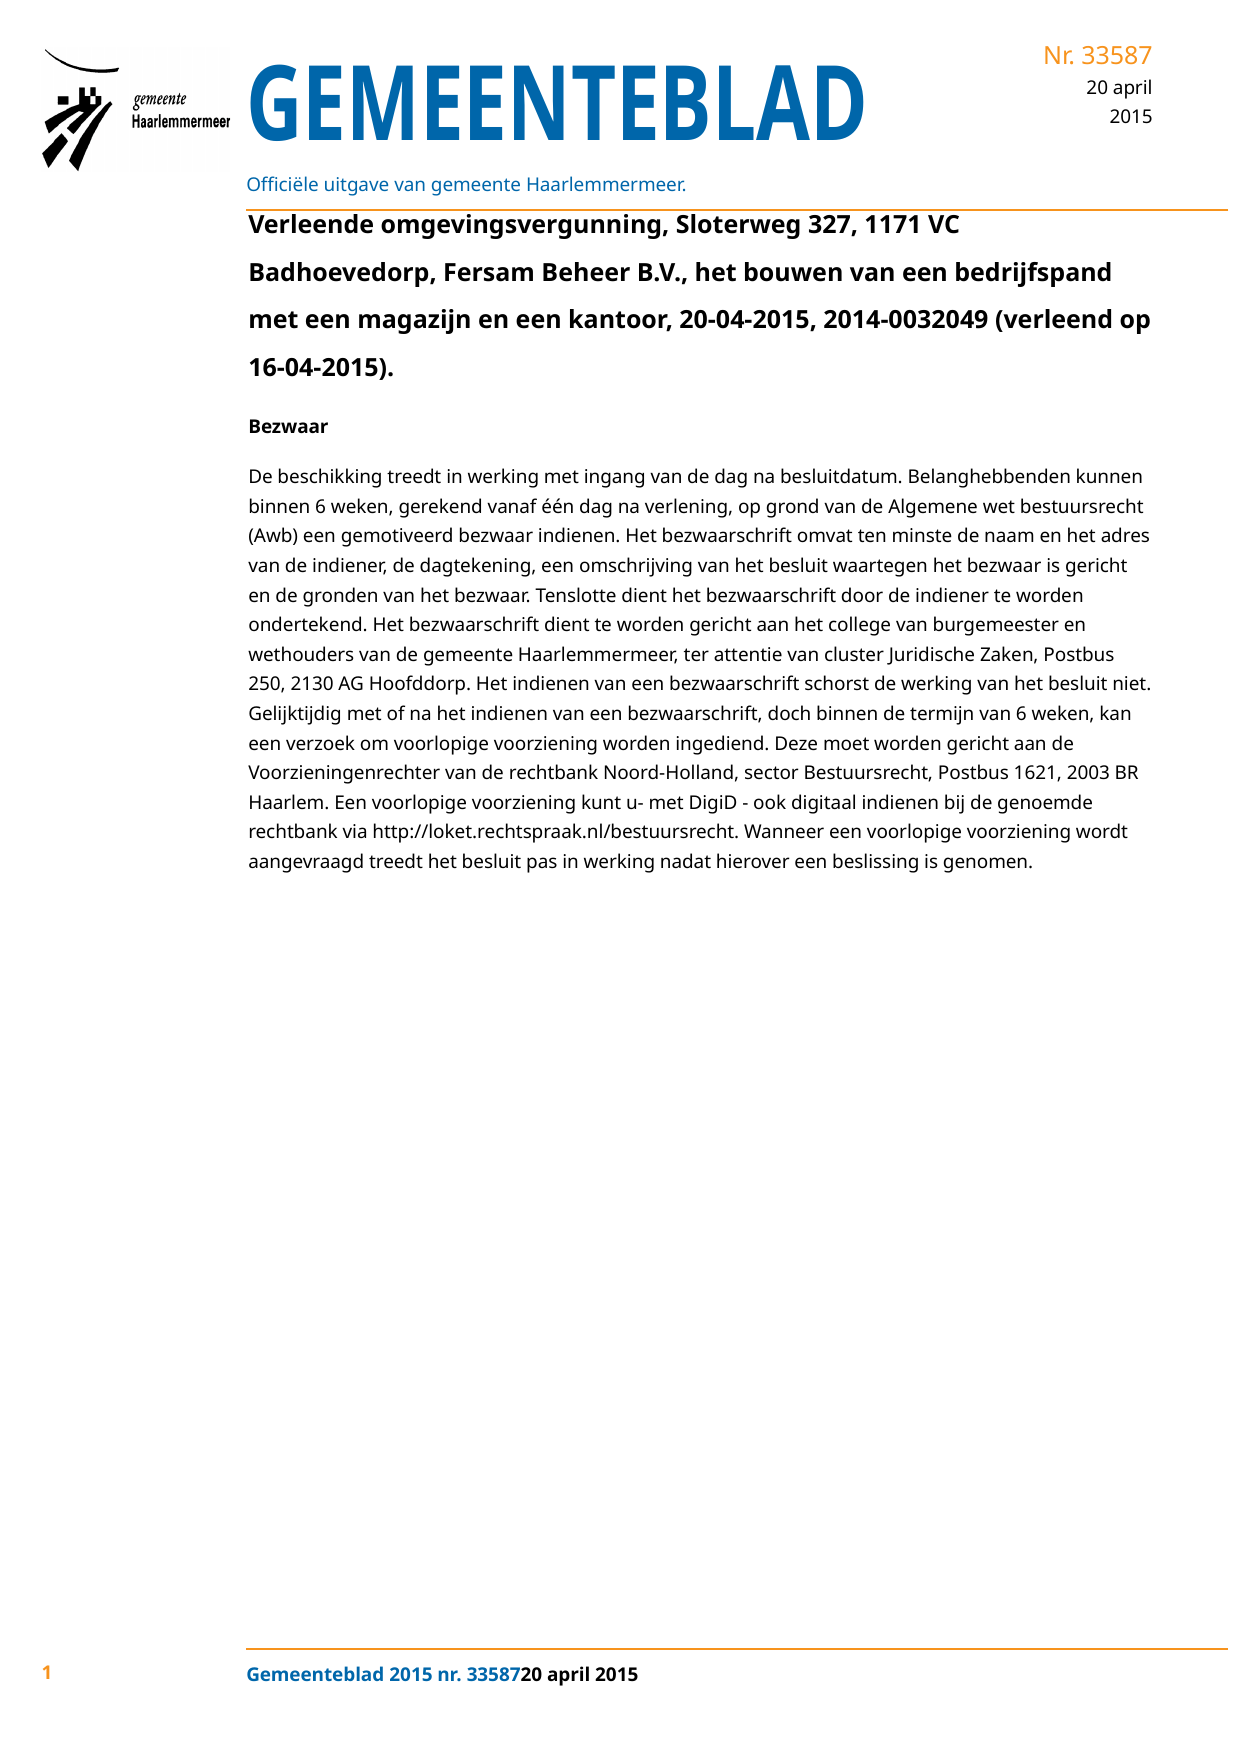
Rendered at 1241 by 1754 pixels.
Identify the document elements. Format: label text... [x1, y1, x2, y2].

text Bezwaar [248, 413, 1152, 439]
text Verleende omgevingsvergunning, Sloterweg 327, 1171 VC Badhoevedorp, Fersam Beheer B.V., het bouwen van een bedrijfspand met een magazijn en een kantoor, 20-04-2015, 2014-0032049 (verleend op 16-04-2015). [248, 211, 1152, 384]
picture [41, 47, 231, 172]
text De beschikking treedt in werking met ingang van de dag na besluitdatum. Belanghebbenden kunnen binnen 6 weken, gerekend vanaf één dag na verlening, op grond van de Algemene wet bestuursrecht (Awb) een gemotiveerd bezwaar indienen. Het bezwaarschrift omvat ten minste de naam en het adres van de indiener, de dagtekening, een omschrijving van het besluit waartegen het bezwaar is gericht en de gronden van het bezwaar. Tenslotte dient het bezwaarschrift door de indiener te worden ondertekend. Het bezwaarschrift dient te worden gericht aan het college van burgemeester en wethouders van de gemeente Haarlemmermeer, ter attentie van cluster Juridische Zaken, Postbus 250, 2130 AG Hoofddorp. Het indienen van een bezwaarschrift schorst de werking van het besluit niet. Gelijktijdig met of na het indienen van een bezwaarschrift, doch binnen de termijn van 6 weken, kan een verzoek om voorlopige voorziening worden ingediend. Deze moet worden gericht aan de Voorzieningenrechter van de rechtbank Noord-Holland, sector Bestuursrecht, Postbus 1621, 2003 BR Haarlem. Een voorlopige voorziening kunt u- met DigiD - ook digitaal indienen bij de genoemde rechtbank via http://loket.rechtspraak.nl/bestuursrecht. Wanneer een voorlopige voorziening wordt aangevraagd treedt het besluit pas in werking nadat hierover een beslissing is genomen. [248, 463, 1152, 874]
